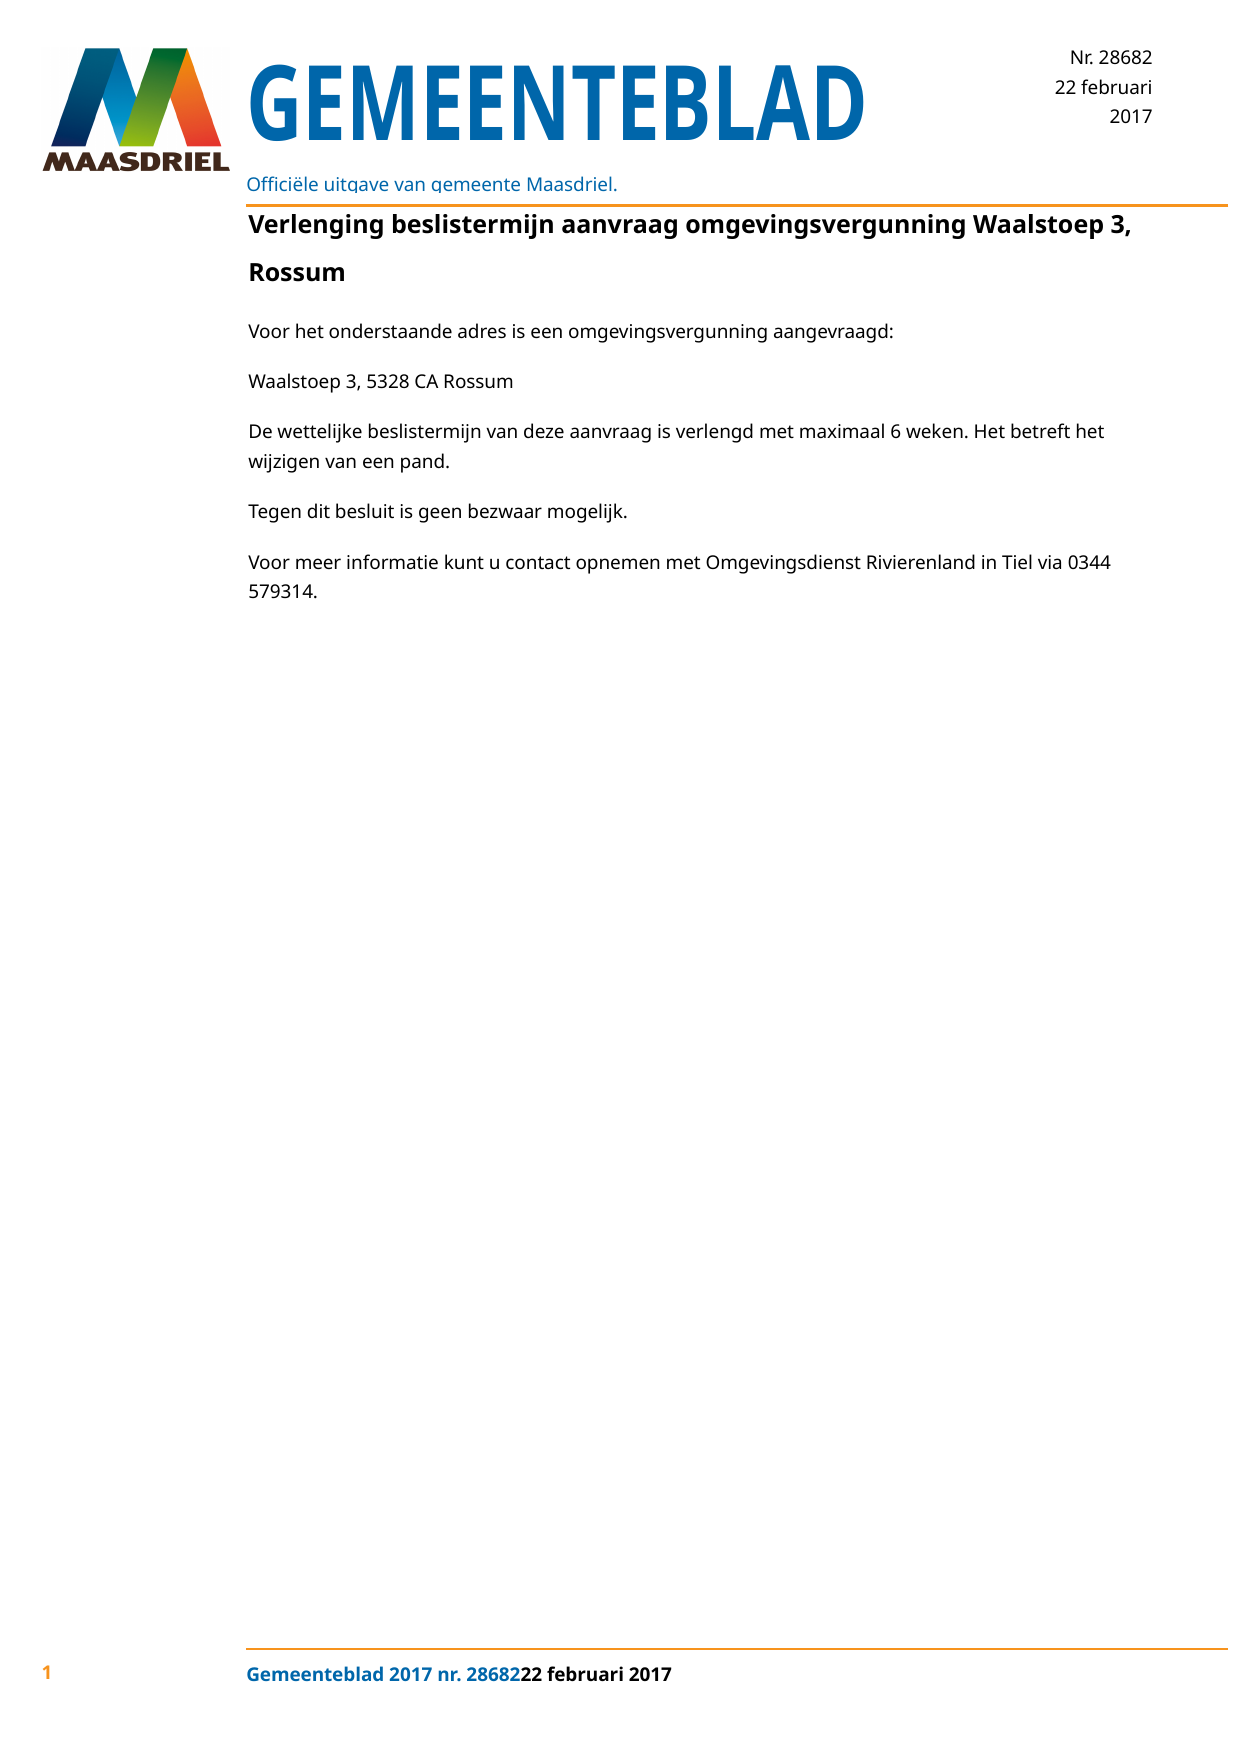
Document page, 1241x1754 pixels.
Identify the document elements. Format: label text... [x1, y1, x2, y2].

text Tegen dit besluit is geen bezwaar mogelijk. [248, 499, 1152, 524]
text Voor meer informatie kunt u contact opnemen met Omgevingsdienst Rivierenland in Tiel via 0344 579314. [248, 549, 1152, 604]
text Verlenging beslistermijn aanvraag omgevingsvergunning Waalstoep 3, Rossum [248, 207, 1152, 288]
picture [41, 47, 231, 172]
text Waalstoep 3, 5328 CA Rossum [248, 368, 1152, 394]
text De wettelijke beslistermijn van deze aanvraag is verlengd met maximaal 6 weken. Het betreft het wijzigen van een pand. [248, 419, 1152, 474]
text Voor het onderstaande adres is een omgevingsvergunning aangevraagd: [248, 318, 1152, 344]
